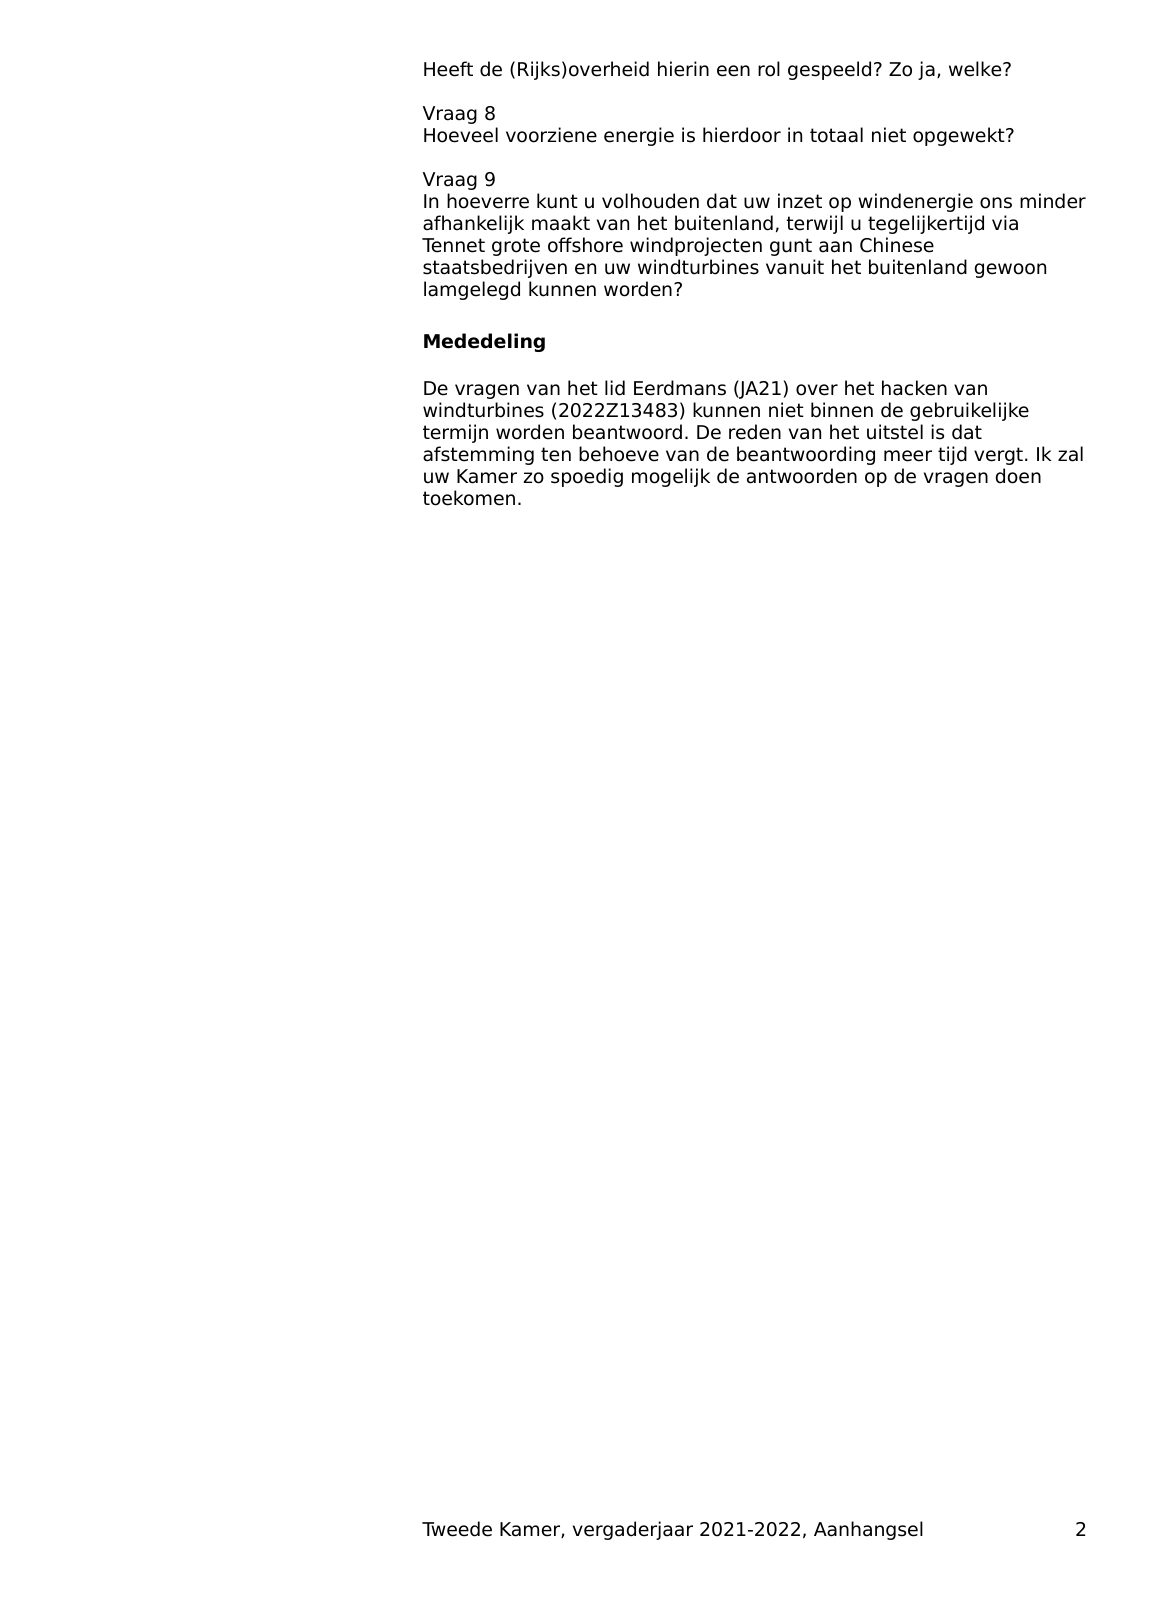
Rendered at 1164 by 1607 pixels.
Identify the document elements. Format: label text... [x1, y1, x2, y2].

text In hoeverre kunt u volhouden dat uw inzet op windenergie ons minder afhankelijk maakt van het buitenland, terwijl u tegelijkertijd via Tennet grote offshore windprojecten gunt aan Chinese staatsbedrijven en uw windturbines vanuit het buitenland gewoon lamgelegd kunnen worden? [422, 191, 1087, 301]
text Vraag 9 [422, 169, 1087, 191]
text Vraag 8 [422, 103, 1087, 125]
text Heeft de (Rijks)overheid hierin een rol gespeeld? Zo ja, welke? [422, 59, 1087, 81]
text Hoeveel voorziene energie is hierdoor in totaal niet opgewekt? [422, 125, 1087, 147]
subtitle Mededeling [422, 331, 1087, 353]
text De vragen van het lid Eerdmans (JA21) over het hacken van windturbines (2022Z13483) kunnen niet binnen de gebruikelijke termijn worden beantwoord. De reden van het uitstel is dat afstemming ten behoeve van de beantwoording meer tijd vergt. Ik zal uw Kamer zo spoedig mogelijk de antwoorden op de vragen doen toekomen. [422, 378, 1087, 510]
